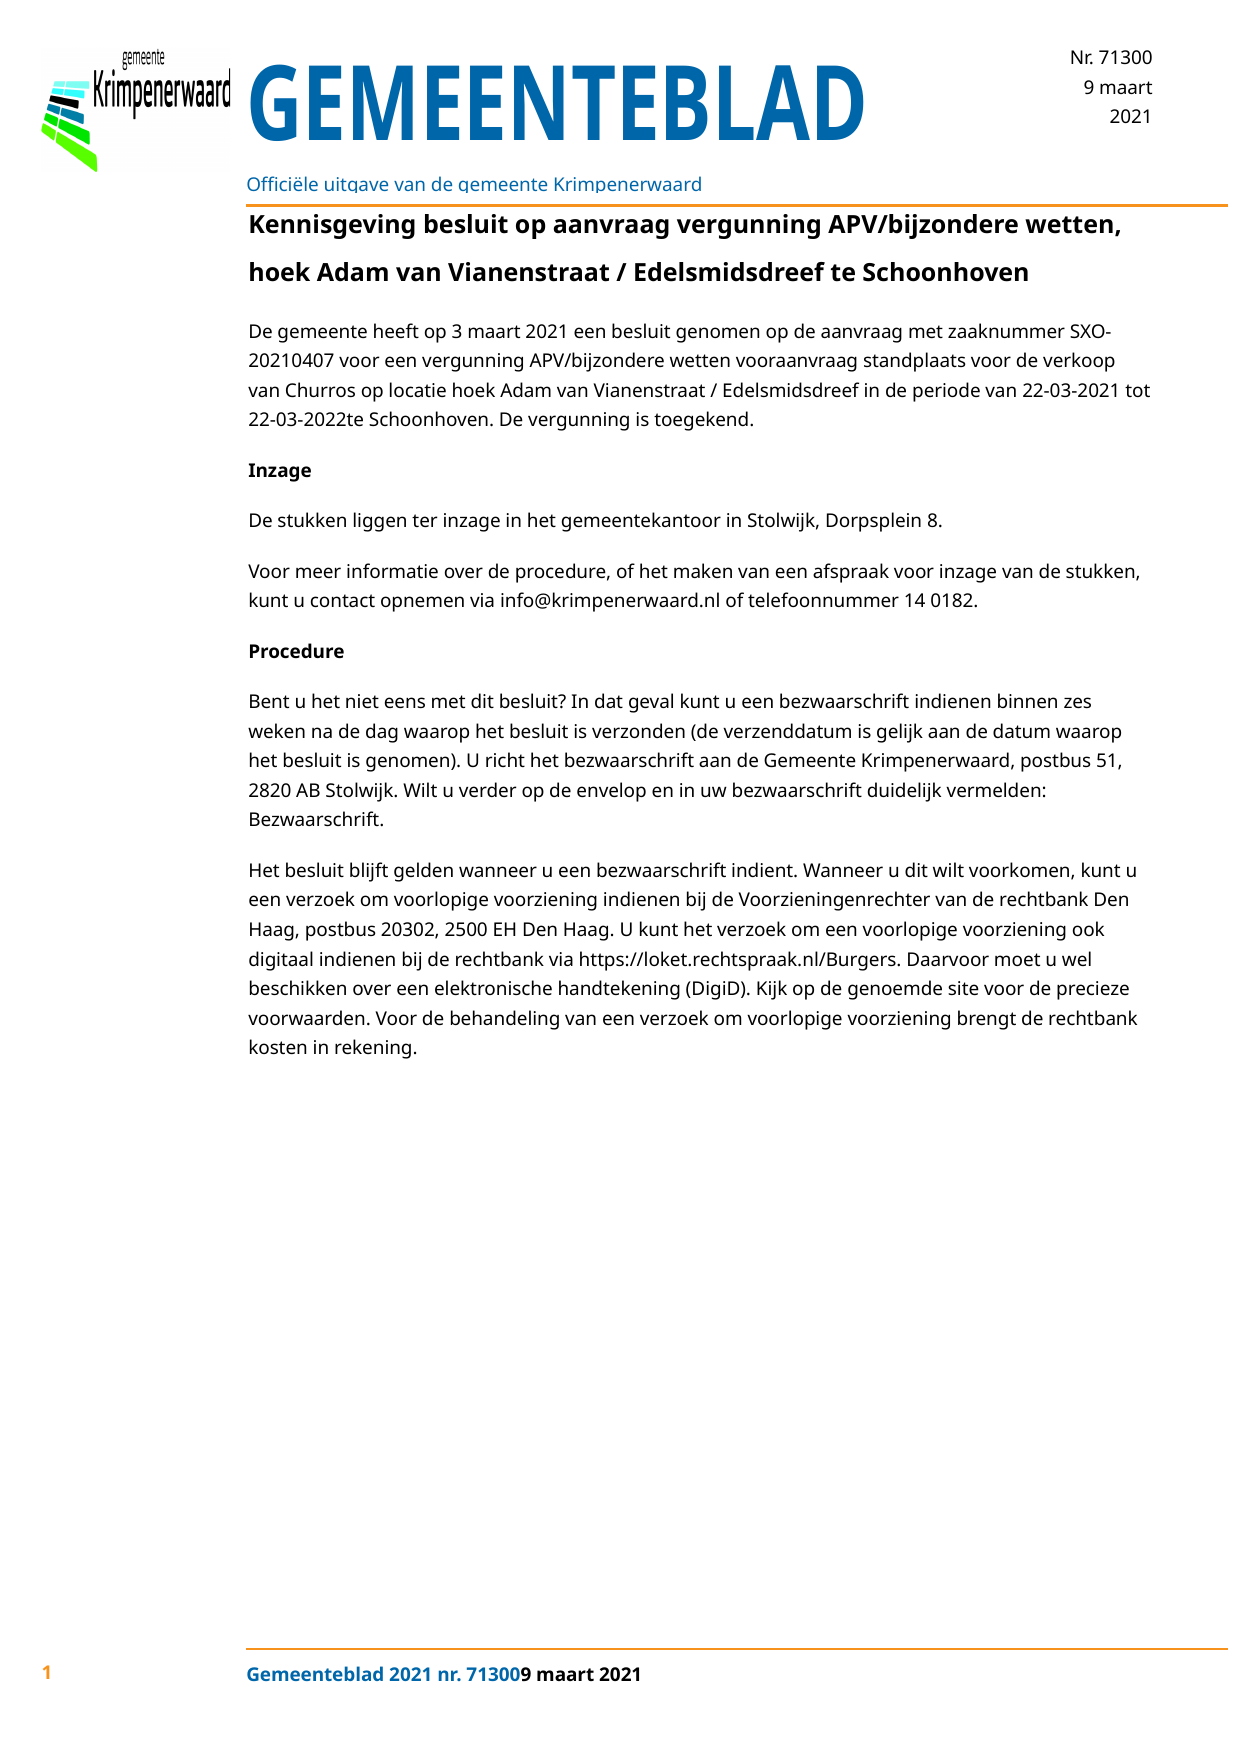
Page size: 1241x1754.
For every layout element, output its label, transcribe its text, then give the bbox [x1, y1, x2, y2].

text Voor meer informatie over de procedure, of het maken van een afspraak voor inzage van de stukken, kunt u contact opnemen via info@krimpenerwaard.nl of telefoonnummer 14 0182. [248, 558, 1152, 613]
text Bent u het niet eens met dit besluit? In dat geval kunt u een bezwaarschrift indienen binnen zes weken na de dag waarop het besluit is verzonden (de verzenddatum is gelijk aan de datum waarop het besluit is genomen). U richt het bezwaarschrift aan de Gemeente Krimpenerwaard, postbus 51, 2820 AB Stolwijk. Wilt u verder op de envelop en in uw bezwaarschrift duidelijk vermelden: Bezwaarschrift. [248, 688, 1152, 832]
text Procedure [248, 638, 1152, 664]
picture [41, 47, 231, 172]
text Inzage [248, 457, 1152, 483]
text Kennisgeving besluit op aanvraag vergunning APV/bijzondere wetten, hoek Adam van Vianenstraat / Edelsmidsdreef te Schoonhoven [248, 207, 1152, 288]
text Het besluit blijft gelden wanneer u een bezwaarschrift indient. Wanneer u dit wilt voorkomen, kunt u een verzoek om voorlopige voorziening indienen bij de Voorzieningenrechter van de rechtbank Den Haag, postbus 20302, 2500 EH Den Haag. U kunt het verzoek om een voorlopige voorziening ook digitaal indienen bij de rechtbank via https://loket.rechtspraak.nl/Burgers. Daarvoor moet u wel beschikken over een elektronische handtekening (DigiD). Kijk op de genoemde site voor de precieze voorwaarden. Voor de behandeling van een verzoek om voorlopige voorziening brengt de rechtbank kosten in rekening. [248, 857, 1152, 1060]
text De stukken liggen ter inzage in het gemeentekantoor in Stolwijk, Dorpsplein 8. [248, 507, 1152, 533]
text De gemeente heeft op 3 maart 2021 een besluit genomen op de aanvraag met zaaknummer SXO-20210407 voor een vergunning APV/bijzondere wetten vooraanvraag standplaats voor de verkoop van Churros op locatie hoek Adam van Vianenstraat / Edelsmidsdreef in de periode van 22-03-2021 tot 22-03-2022te Schoonhoven. De vergunning is toegekend. [248, 318, 1152, 432]
